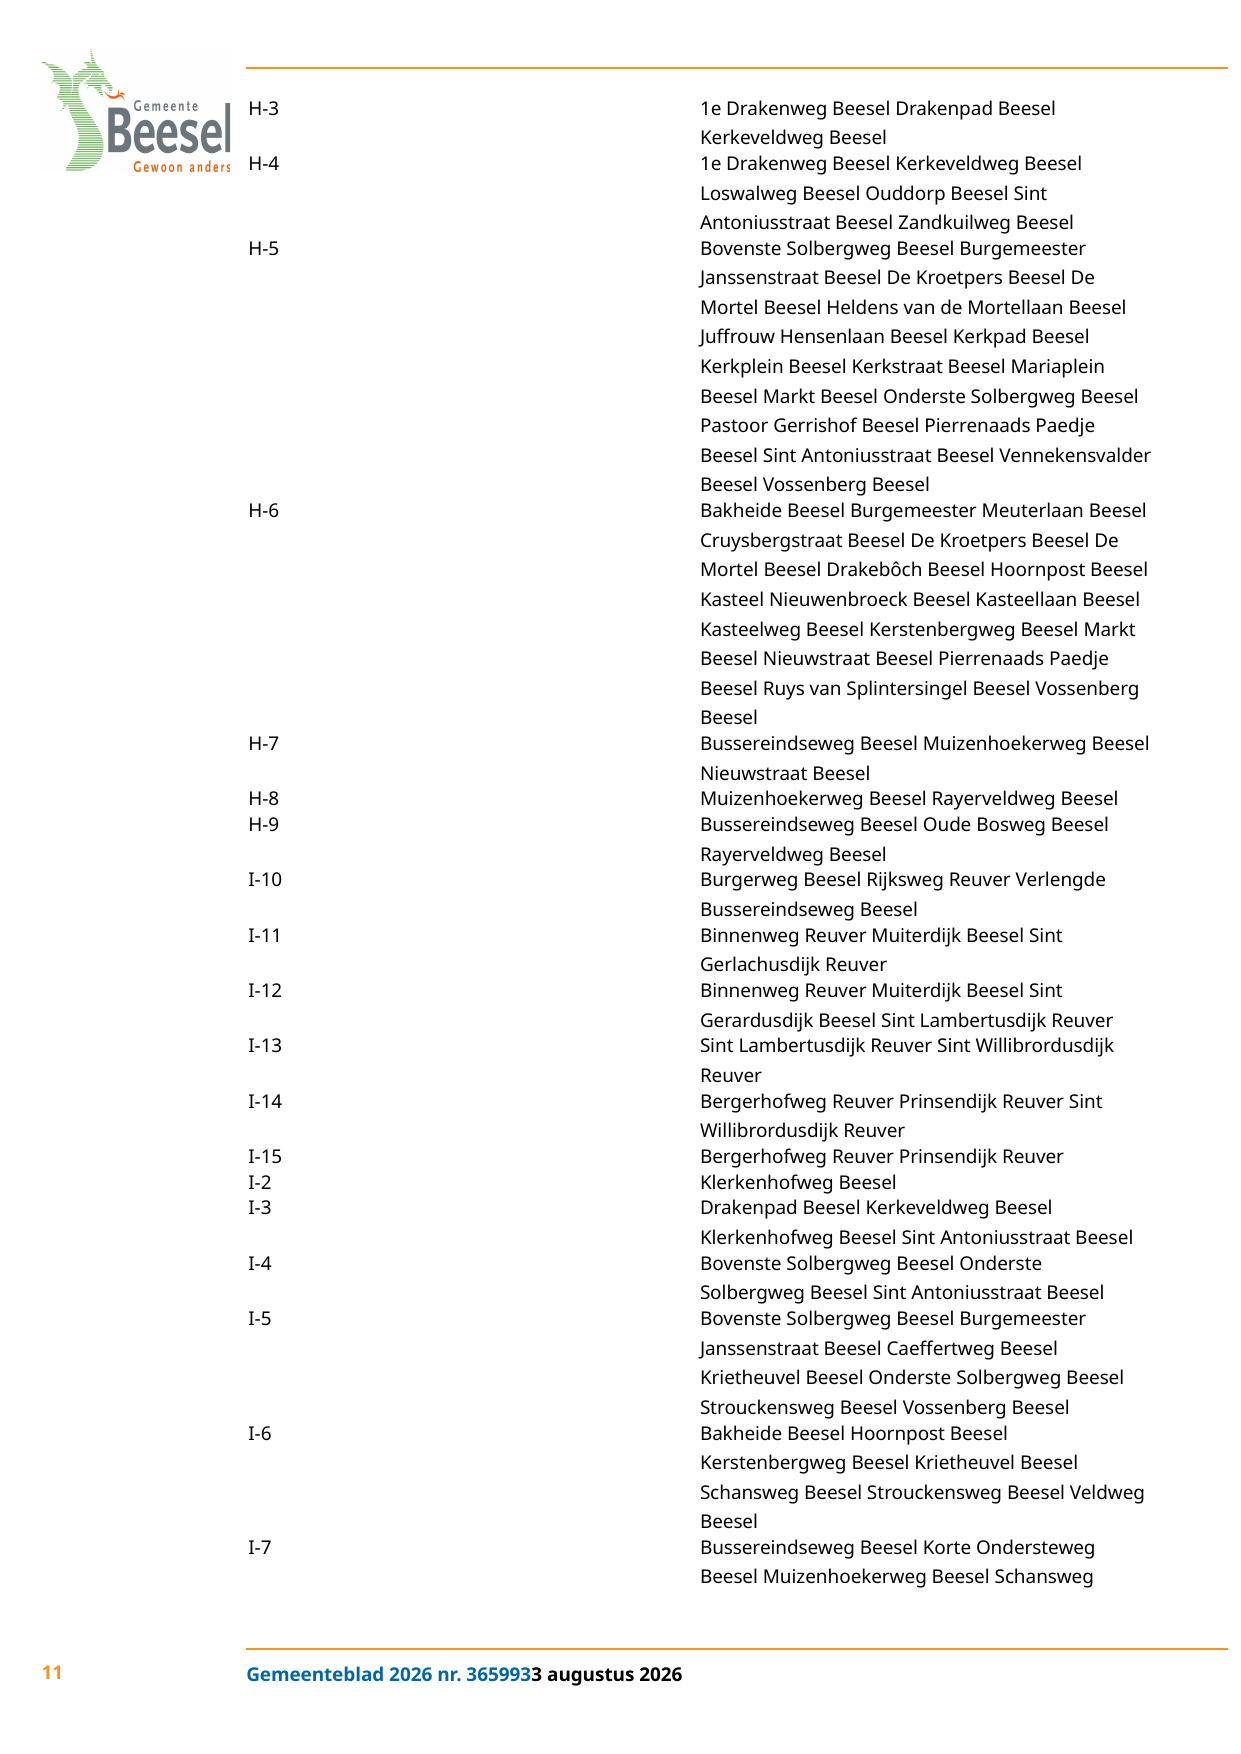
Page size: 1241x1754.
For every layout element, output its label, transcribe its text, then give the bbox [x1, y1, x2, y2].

table_cell I-14 [248, 1088, 700, 1143]
table_cell I-3 [248, 1195, 700, 1250]
table_cell Muizenhoekerweg Beesel Rayerveldweg Beesel [700, 786, 1152, 811]
table_cell I-4 [248, 1250, 700, 1305]
table_cell 1e Drakenweg Beesel Drakenpad Beesel Kerkeveldweg Beesel [700, 95, 1152, 150]
table_cell Sint Lambertusdijk Reuver Sint Willibrordusdijk Reuver [700, 1033, 1152, 1088]
table_cell I-13 [248, 1033, 700, 1088]
table_cell I-10 [248, 867, 700, 922]
table_cell Bakheide Beesel Hoornpost Beesel Kerstenbergweg Beesel Krietheuvel Beesel Schansweg Beesel Strouckensweg Beesel Veldweg Beesel [700, 1420, 1152, 1534]
picture [41, 47, 231, 172]
table_cell I-7 [248, 1534, 700, 1589]
table_cell H-5 [248, 235, 700, 497]
table_cell Bovenste Solbergweg Beesel Burgemeester Janssenstraat Beesel Caeffertweg Beesel Krietheuvel Beesel Onderste Solbergweg Beesel Strouckensweg Beesel Vossenberg Beesel [700, 1305, 1152, 1420]
table_cell Drakenpad Beesel Kerkeveldweg Beesel Klerkenhofweg Beesel Sint Antoniusstraat Beesel [700, 1195, 1152, 1250]
table_cell Bovenste Solbergweg Beesel Burgemeester Janssenstraat Beesel De Kroetpers Beesel De Mortel Beesel Heldens van de Mortellaan Beesel Juffrouw Hensenlaan Beesel Kerkpad Beesel Kerkplein Beesel Kerkstraat Beesel Mariaplein Beesel Markt Beesel Onderste Solbergweg Beesel Pastoor Gerrishof Beesel Pierrenaads Paedje Beesel Sint Antoniusstraat Beesel Vennekensvalder Beesel Vossenberg Beesel [700, 235, 1152, 497]
table_cell Klerkenhofweg Beesel [700, 1169, 1152, 1194]
table_cell I-6 [248, 1420, 700, 1534]
table_cell Bakheide Beesel Burgemeester Meuterlaan Beesel Cruysbergstraat Beesel De Kroetpers Beesel De Mortel Beesel Drakebôch Beesel Hoornpost Beesel Kasteel Nieuwenbroeck Beesel Kasteellaan Beesel Kasteelweg Beesel Kerstenbergweg Beesel Markt Beesel Nieuwstraat Beesel Pierrenaads Paedje Beesel Ruys van Splintersingel Beesel Vossenberg Beesel [700, 498, 1152, 730]
table_cell Binnenweg Reuver Muiterdijk Beesel Sint Gerardusdijk Beesel Sint Lambertusdijk Reuver [700, 977, 1152, 1032]
table_cell I-12 [248, 977, 700, 1032]
table_cell H-6 [248, 498, 700, 730]
table_cell Bergerhofweg Reuver Prinsendijk Reuver Sint Willibrordusdijk Reuver [700, 1088, 1152, 1143]
table_cell I-11 [248, 922, 700, 977]
table_cell 1e Drakenweg Beesel Kerkeveldweg Beesel Loswalweg Beesel Ouddorp Beesel Sint Antoniusstraat Beesel Zandkuilweg Beesel [700, 150, 1152, 235]
table_cell H-7 [248, 730, 700, 786]
table_cell Bussereindseweg Beesel Korte Ondersteweg Beesel Muizenhoekerweg Beesel Schansweg [700, 1534, 1152, 1589]
table_cell Binnenweg Reuver Muiterdijk Beesel Sint Gerlachusdijk Reuver [700, 922, 1152, 977]
table_cell I-2 [248, 1169, 700, 1194]
table_cell H-4 [248, 150, 700, 235]
table_cell Bussereindseweg Beesel Muizenhoekerweg Beesel Nieuwstraat Beesel [700, 730, 1152, 786]
table_cell Bussereindseweg Beesel Oude Bosweg Beesel Rayerveldweg Beesel [700, 811, 1152, 867]
table_cell H-3 [248, 95, 700, 150]
table_cell Bovenste Solbergweg Beesel Onderste Solbergweg Beesel Sint Antoniusstraat Beesel [700, 1250, 1152, 1305]
table_cell Burgerweg Beesel Rijksweg Reuver Verlengde Bussereindseweg Beesel [700, 867, 1152, 922]
table_cell H-9 [248, 811, 700, 867]
table_cell H-8 [248, 786, 700, 811]
table_cell Bergerhofweg Reuver Prinsendijk Reuver [700, 1143, 1152, 1169]
table_cell I-5 [248, 1305, 700, 1420]
table_cell I-15 [248, 1143, 700, 1169]
